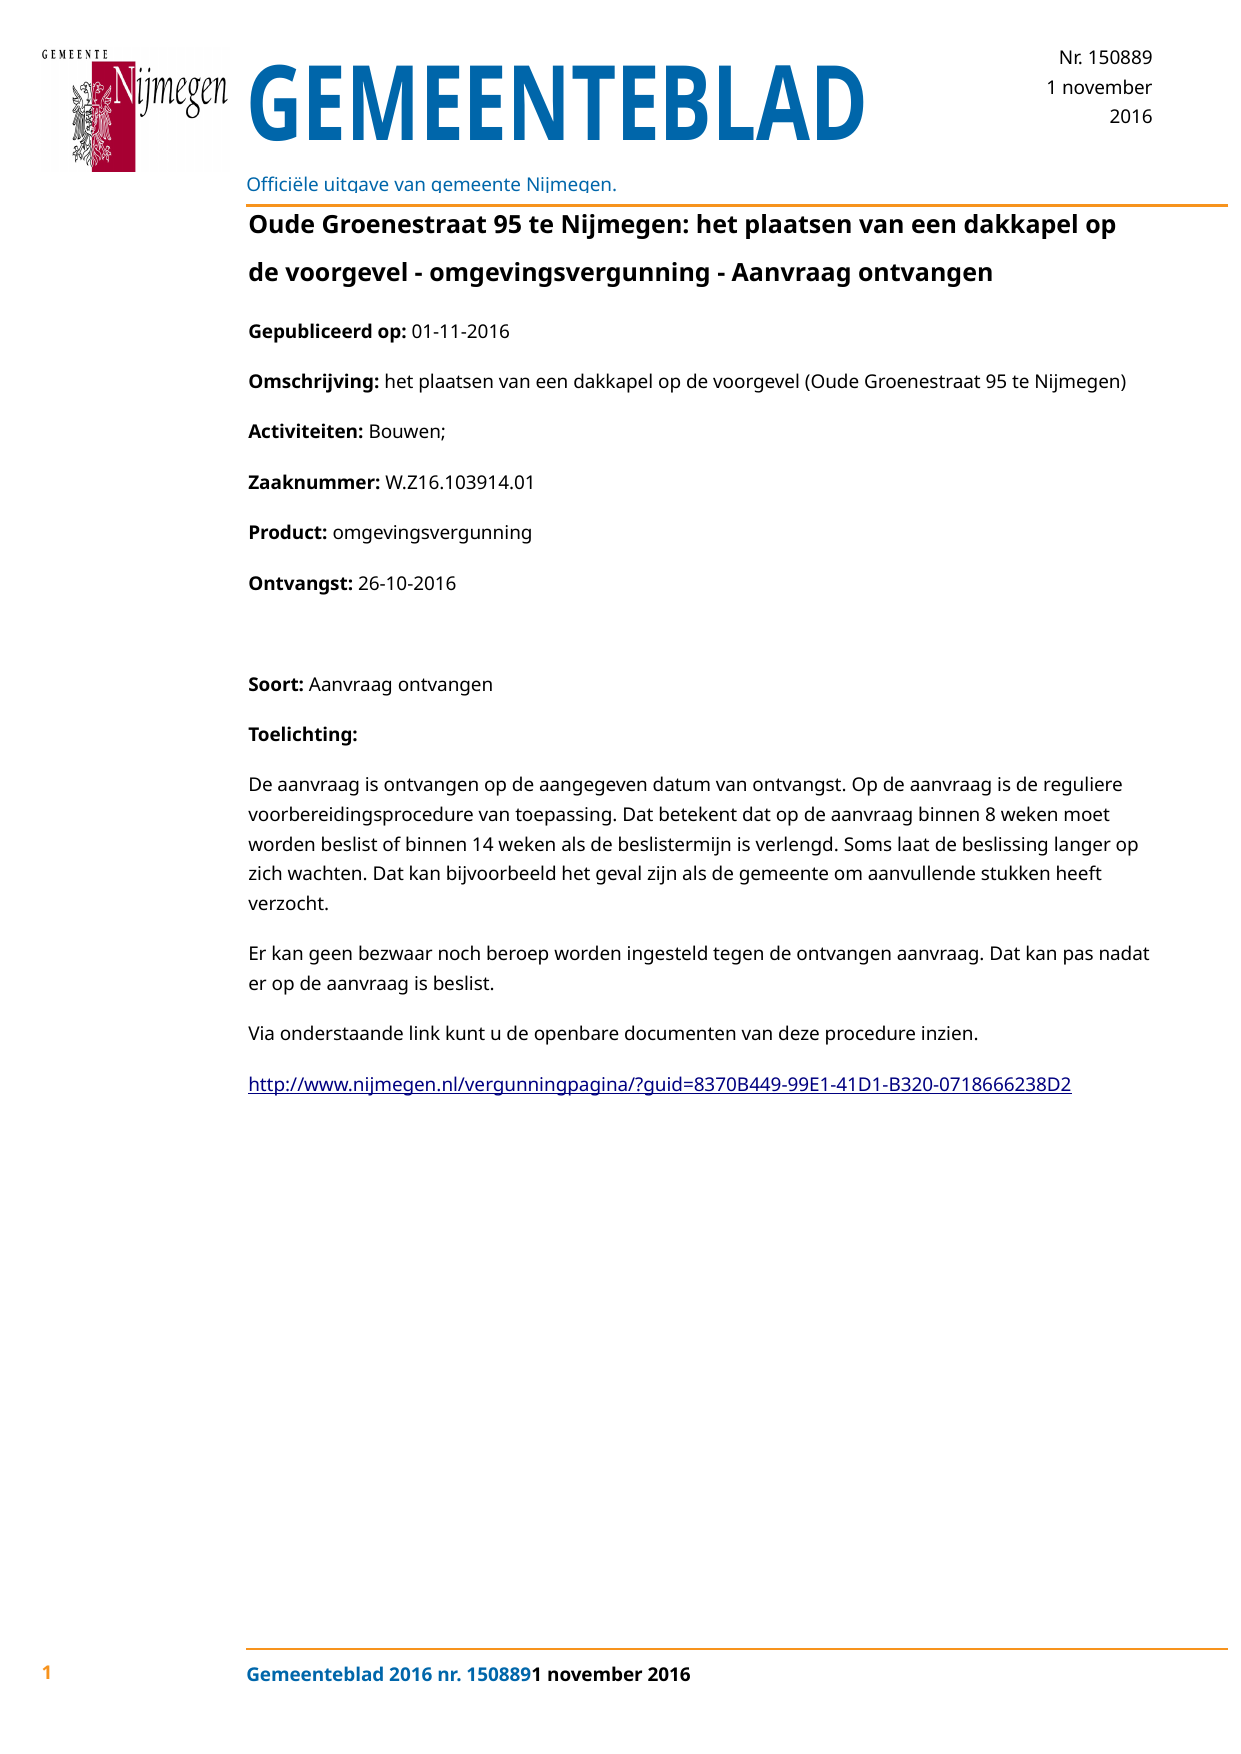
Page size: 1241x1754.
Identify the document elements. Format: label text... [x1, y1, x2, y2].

text http://www.nijmegen.nl/vergunningpagina/?guid=8370B449-99E1-41D1-B320-0718666238D2 [248, 1071, 1152, 1097]
text Activiteiten: Bouwen; [248, 419, 1152, 444]
text Ontvangst: 26-10-2016 [248, 570, 1152, 596]
text Omschrijving: het plaatsen van een dakkapel op de voorgevel (Oude Groenestraat 95 te Nijmegen) [248, 368, 1152, 394]
text Via onderstaande link kunt u de openbare documenten van deze procedure inzien. [248, 1020, 1152, 1046]
text Er kan geen bezwaar noch beroep worden ingesteld tegen de ontvangen aanvraag. Dat kan pas nadat er op de aanvraag is beslist. [248, 940, 1152, 996]
text Oude Groenestraat 95 te Nijmegen: het plaatsen van een dakkapel op de voorgevel - omgevingsvergunning - Aanvraag ontvangen [248, 207, 1152, 288]
text Product: omgevingsvergunning [248, 519, 1152, 545]
text Toelichting: [248, 721, 1152, 747]
text De aanvraag is ontvangen op de aangegeven datum van ontvangst. Op de aanvraag is de reguliere voorbereidingsprocedure van toepassing. Dat betekent dat op de aanvraag binnen 8 weken moet worden beslist of binnen 14 weken als de beslistermijn is verlengd. Soms laat de beslissing langer op zich wachten. Dat kan bijvoorbeeld het geval zijn als de gemeente om aanvullende stukken heeft verzocht. [248, 772, 1152, 916]
text Gepubliceerd op: 01-11-2016 [248, 318, 1152, 344]
text Soort: Aanvraag ontvangen [248, 671, 1152, 697]
text Zaaknummer: W.Z16.103914.01 [248, 469, 1152, 495]
picture [41, 47, 231, 172]
